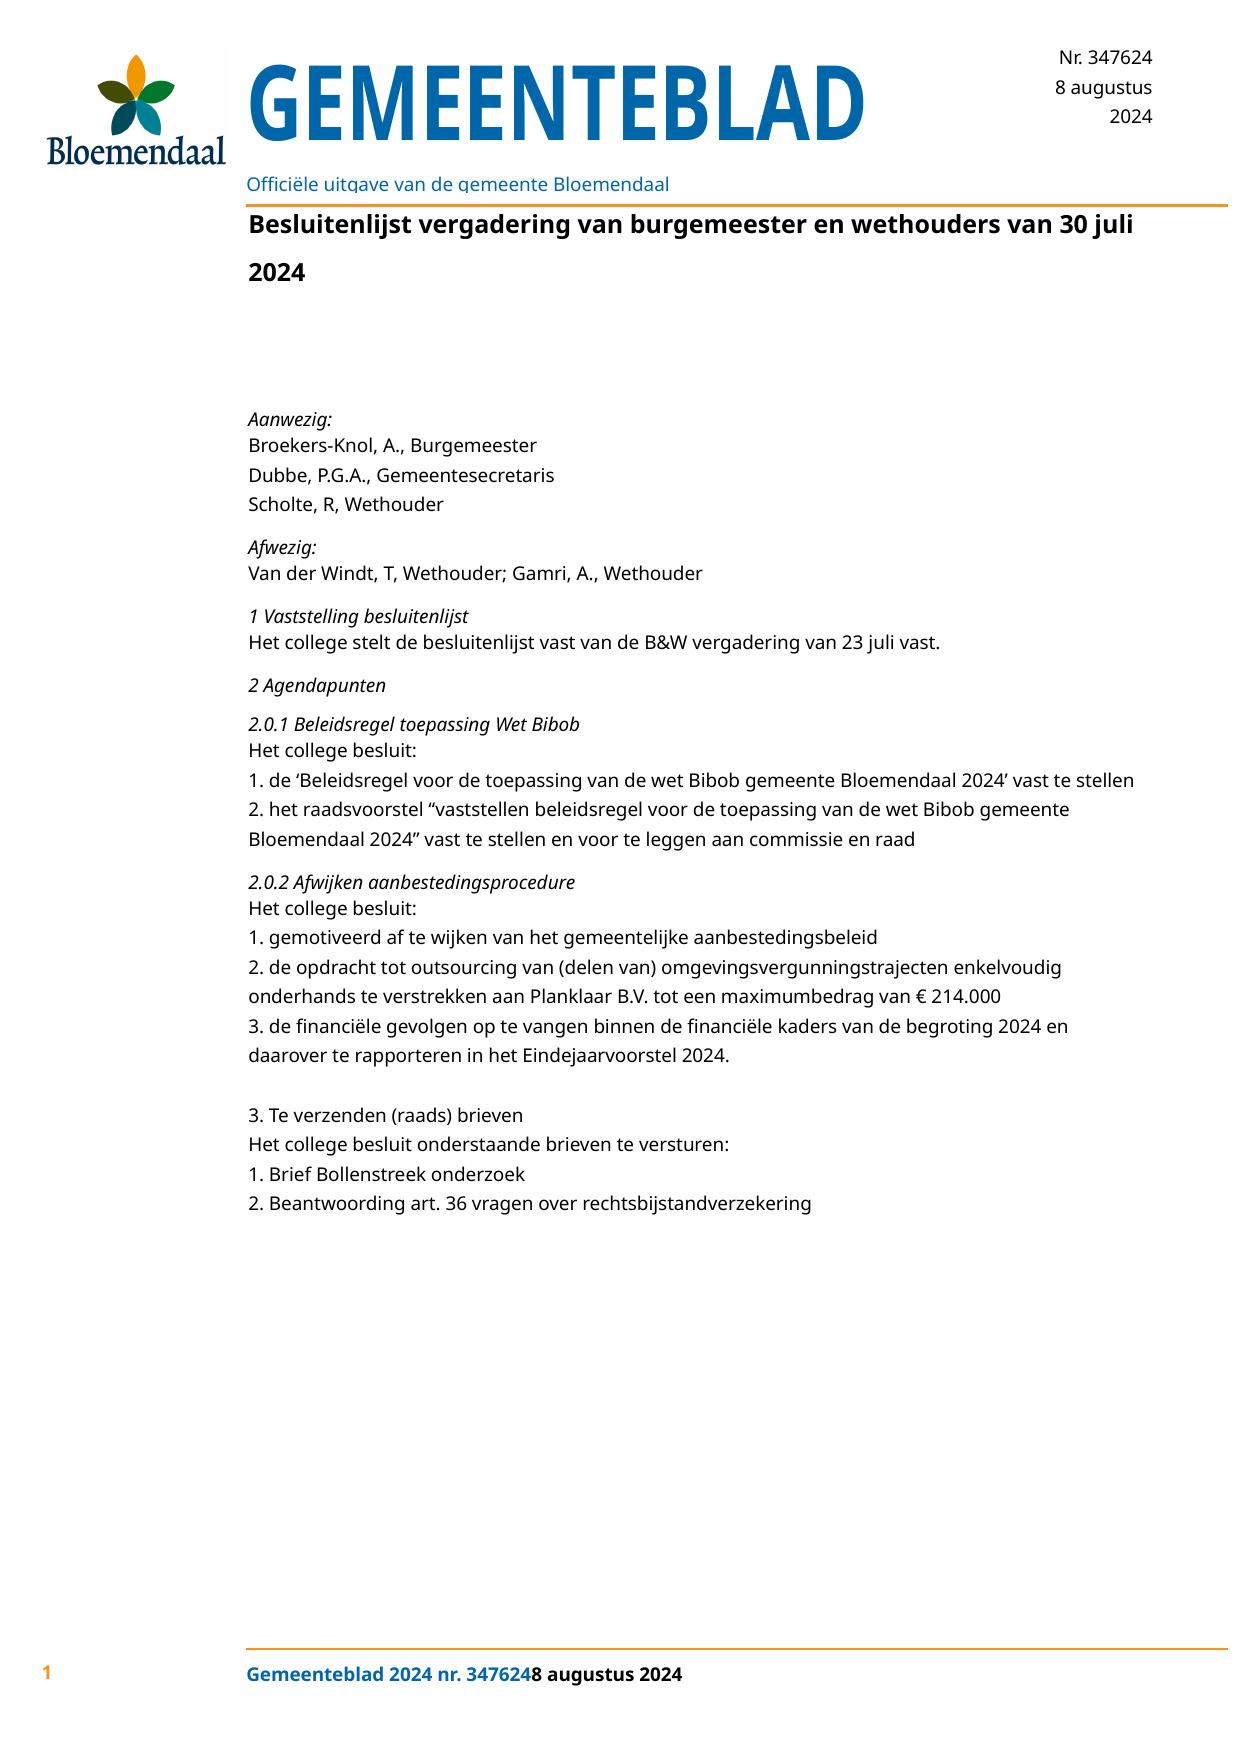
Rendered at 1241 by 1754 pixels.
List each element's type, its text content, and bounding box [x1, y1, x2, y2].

text 1. de ‘Beleidsregel voor de toepassing van de wet Bibob gemeente Bloemendaal 2024’ vast te stellen [248, 767, 1152, 792]
text Aanwezig: [248, 406, 1152, 432]
text 1. Brief Bollenstreek onderzoek [248, 1161, 1152, 1187]
text Afwezig: [248, 534, 1152, 560]
text Scholte, R, Wethouder [248, 491, 1152, 517]
text 2. Beantwoording art. 36 vragen over rechtsbijstandverzekering [248, 1191, 1152, 1216]
table_cell [452, 1305, 1152, 1331]
text 2. de opdracht tot outsourcing van (delen van) omgevingsvergunningstrajecten enkelvoudig onderhands te verstrekken aan Planklaar B.V. tot een maximumbedrag van € 214.000 [248, 954, 1152, 1009]
text Dubbe, P.G.A., Gemeentesecretaris [248, 462, 1152, 487]
text 1. gemotiveerd af te wijken van het gemeentelijke aanbestedingsbeleid [248, 924, 1152, 950]
text 2.0.2 Afwijken aanbestedingsprocedure [248, 869, 1152, 895]
table_cell [248, 1305, 452, 1331]
table_header [452, 1250, 1152, 1305]
text Van der Windt, T, Wethouder; Gamri, A., Wethouder [248, 560, 1152, 586]
text 1 Vaststelling besluitenlijst [248, 603, 1152, 629]
text Het college besluit: [248, 895, 1152, 921]
text Besluitenlijst vergadering van burgemeester en wethouders van 30 juli 2024 [248, 207, 1152, 288]
table_header [248, 1250, 452, 1305]
text 2. het raadsvoorstel “vaststellen beleidsregel voor de toepassing van de wet Bibob gemeente Bloemendaal 2024” vast te stellen en voor te leggen aan commissie en raad [248, 796, 1152, 852]
picture [41, 47, 231, 172]
text Het college besluit: [248, 737, 1152, 763]
text 3. Te verzenden (raads) brieven [248, 1102, 1152, 1128]
text Het college stelt de besluitenlijst vast van de B&W vergadering van 23 juli vast. [248, 629, 1152, 655]
text 2 Agendapunten [248, 672, 1152, 698]
text Broekers-Knol, A., Burgemeester [248, 432, 1152, 458]
text 3. de financiële gevolgen op te vangen binnen de financiële kaders van de begroting 2024 en daarover te rapporteren in het Eindejaarvoorstel 2024. [248, 1013, 1152, 1068]
text Het college besluit onderstaande brieven te versturen: [248, 1131, 1152, 1157]
text 2.0.1 Beleidsregel toepassing Wet Bibob [248, 711, 1152, 737]
